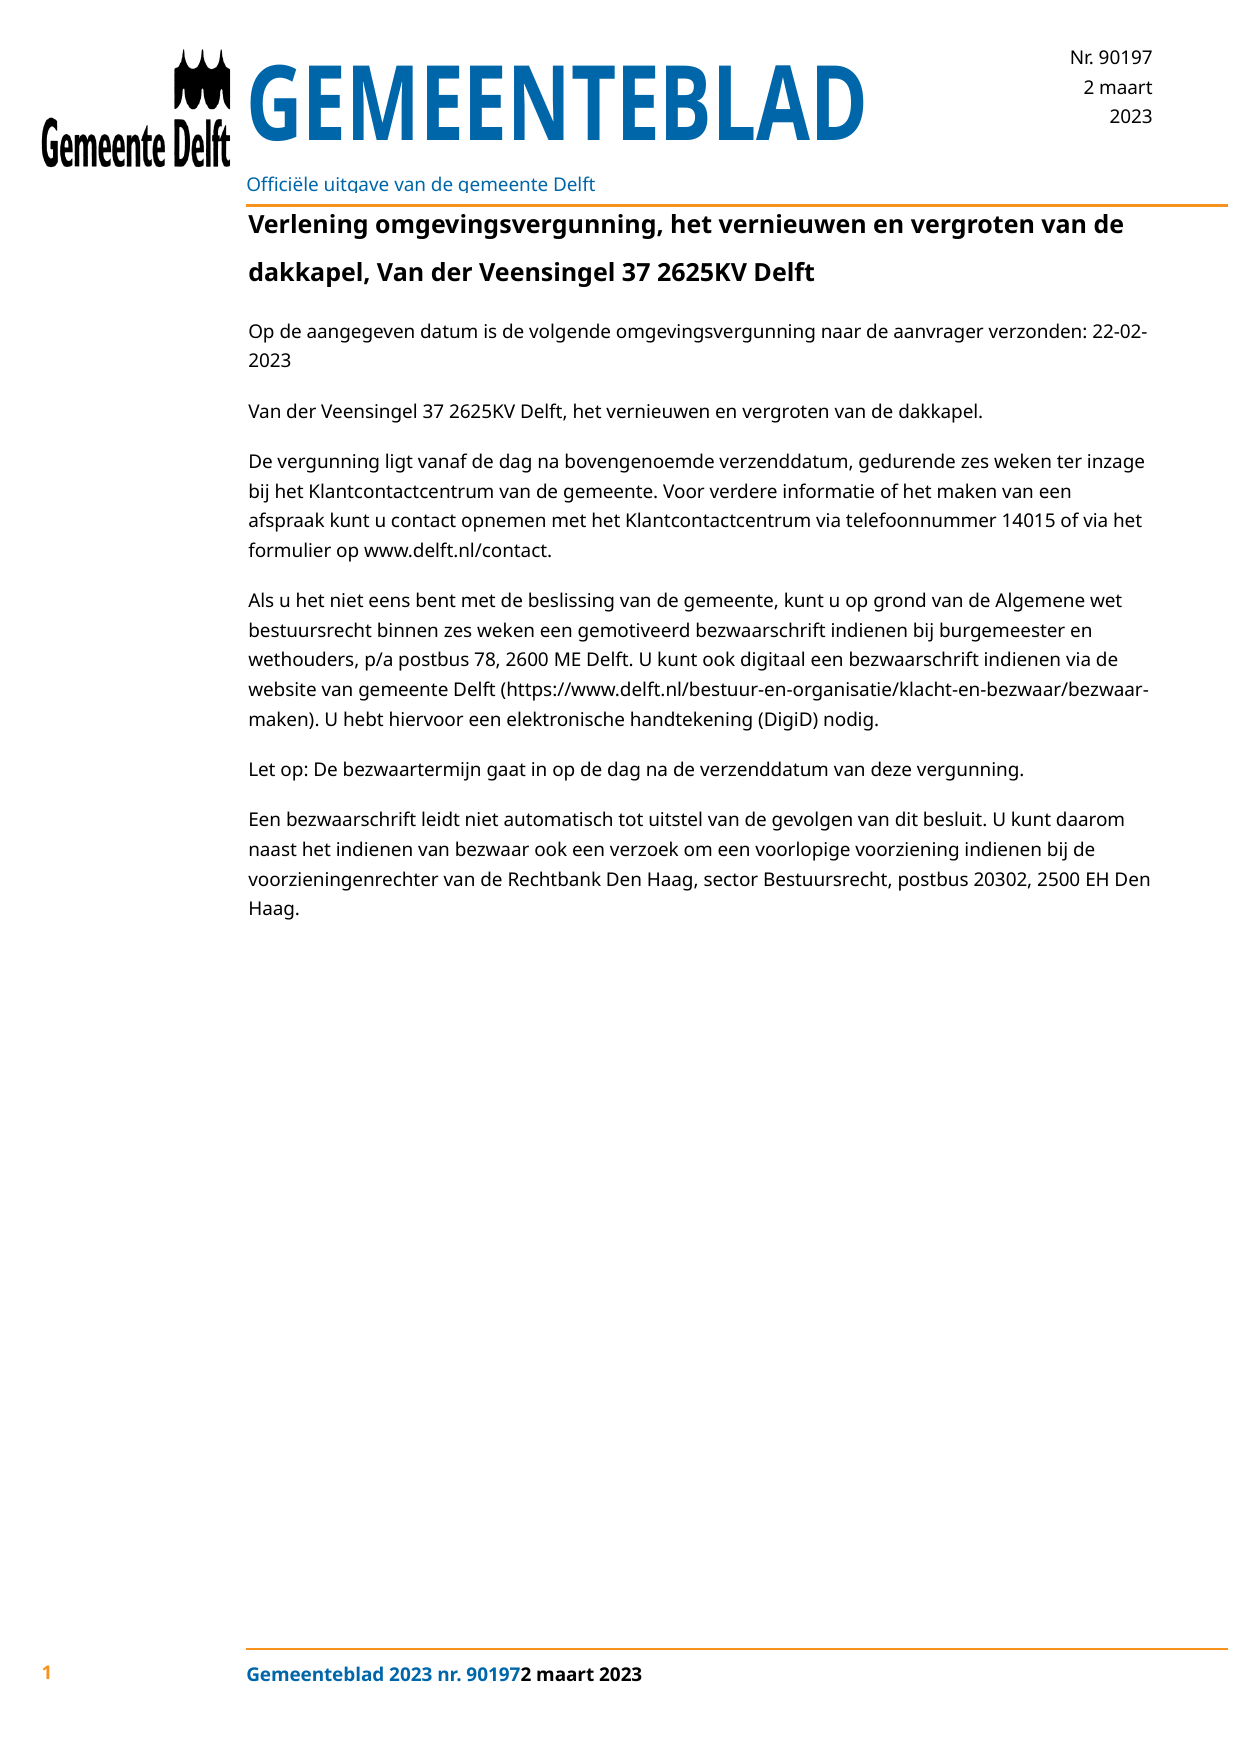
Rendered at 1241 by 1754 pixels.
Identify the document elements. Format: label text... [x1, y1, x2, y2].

text Verlening omgevingsvergunning, het vernieuwen en vergroten van de dakkapel, Van der Veensingel 37 2625KV Delft [248, 207, 1152, 288]
text Op de aangegeven datum is de volgende omgevingsvergunning naar de aanvrager verzonden: 22-02-2023 [248, 318, 1152, 373]
text De vergunning ligt vanaf de dag na bovengenoemde verzenddatum, gedurende zes weken ter inzage bij het Klantcontactcentrum van de gemeente. Voor verdere informatie of het maken van een afspraak kunt u contact opnemen met het Klantcontactcentrum via telefoonnummer 14015 of via het formulier op www.delft.nl/contact. [248, 448, 1152, 563]
text Een bezwaarschrift leidt niet automatisch tot uitstel van de gevolgen van dit besluit. U kunt daarom naast het indienen van bezwaar ook een verzoek om een voorlopige voorziening indienen bij de voorzieningenrechter van de Rechtbank Den Haag, sector Bestuursrecht, postbus 20302, 2500 EH Den Haag. [248, 807, 1152, 921]
picture [41, 47, 231, 172]
text Van der Veensingel 37 2625KV Delft, het vernieuwen en vergroten van de dakkapel. [248, 398, 1152, 424]
text Als u het niet eens bent met de beslissing van de gemeente, kunt u op grond van de Algemene wet bestuursrecht binnen zes weken een gemotiveerd bezwaarschrift indienen bij burgemeester en wethouders, p/a postbus 78, 2600 ME Delft. U kunt ook digitaal een bezwaarschrift indienen via de website van gemeente Delft (https://www.delft.nl/bestuur-en-organisatie/klacht-en-bezwaar/bezwaar-maken). U hebt hiervoor een elektronische handtekening (DigiD) nodig. [248, 587, 1152, 732]
text Let op: De bezwaartermijn gaat in op de dag na de verzenddatum van deze vergunning. [248, 756, 1152, 782]
